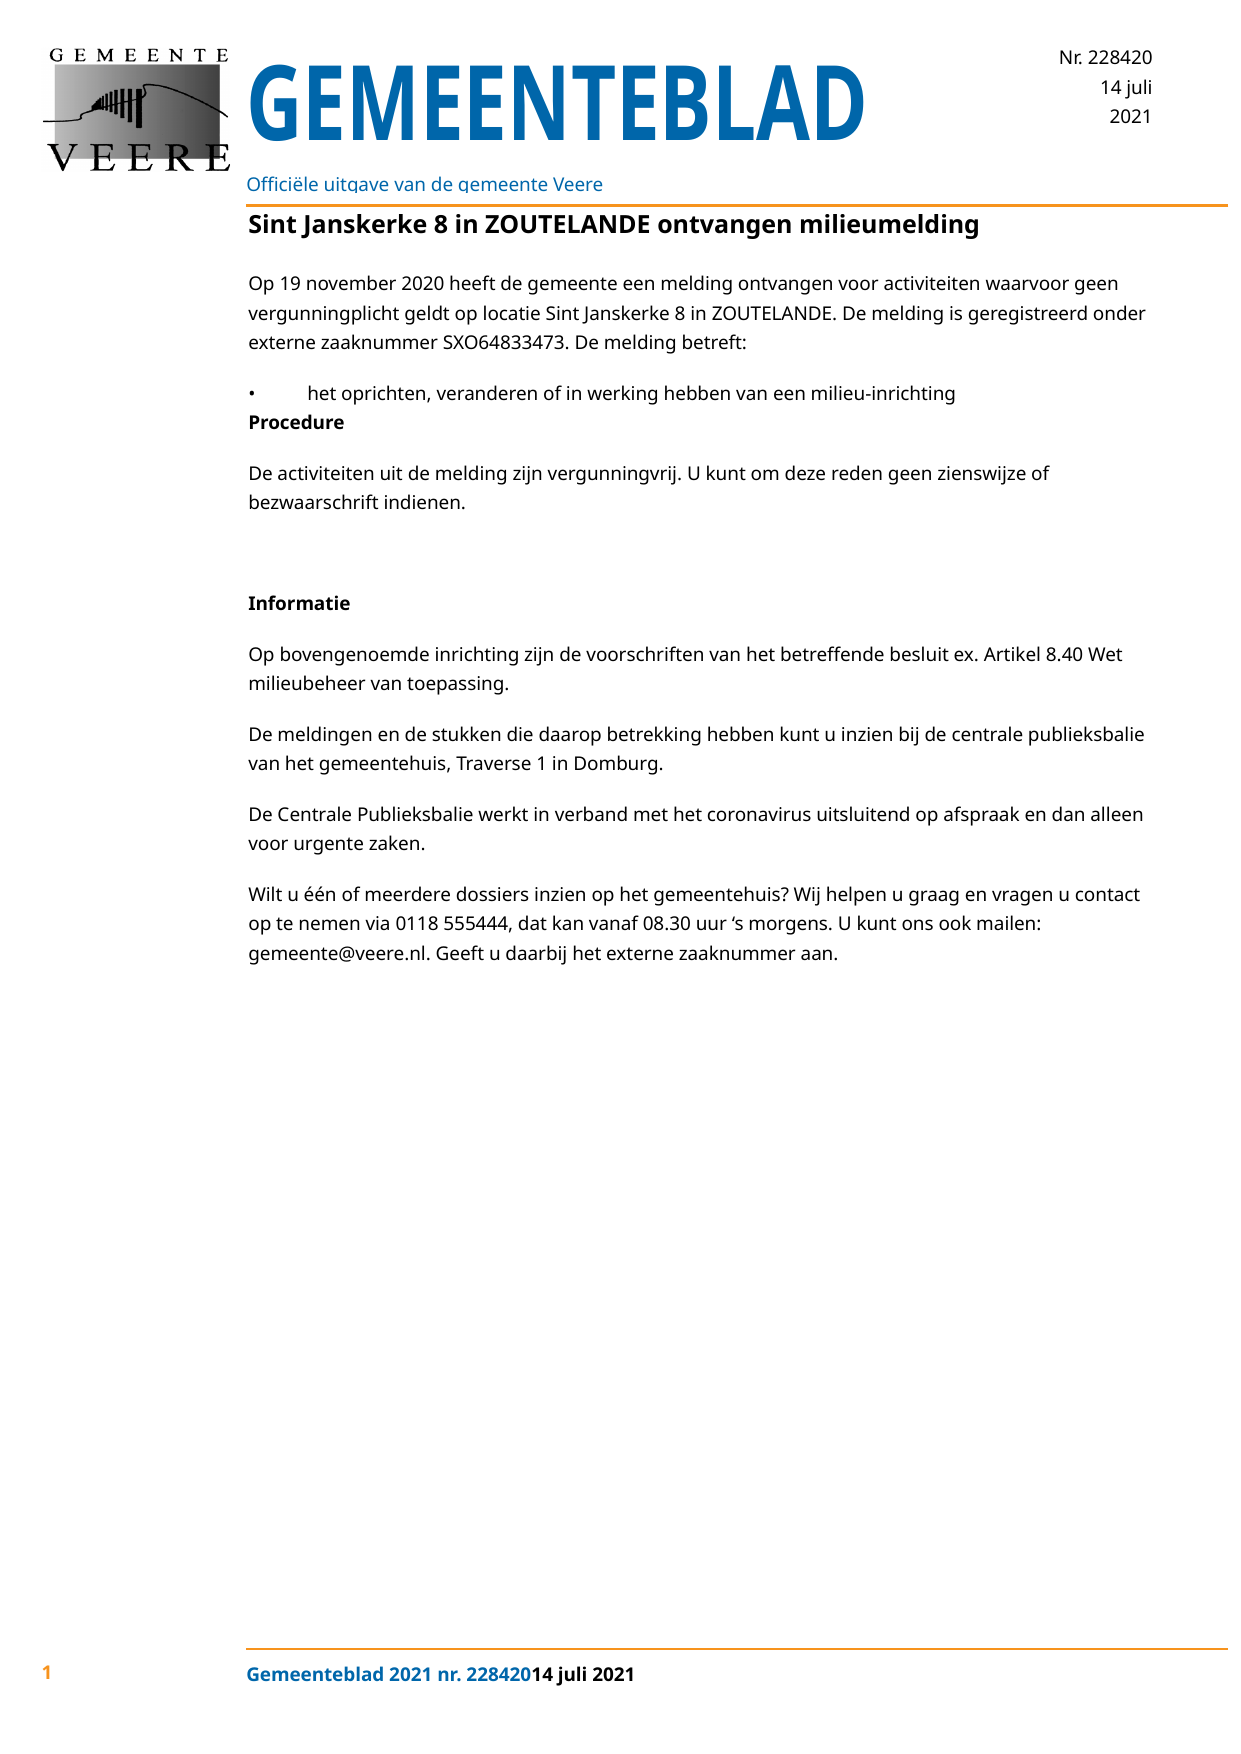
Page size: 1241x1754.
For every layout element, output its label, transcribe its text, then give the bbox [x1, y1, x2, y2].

text Sint Janskerke 8 in ZOUTELANDE ontvangen milieumelding [248, 207, 1152, 241]
text Op bovengenoemde inrichting zijn de voorschriften van het betreffende besluit ex. Artikel 8.40 Wet milieubeheer van toepassing. [248, 641, 1152, 696]
text Procedure [248, 409, 1152, 435]
text Op 19 november 2020 heeft de gemeente een melding ontvangen voor activiteiten waarvoor geen vergunningplicht geldt op locatie Sint Janskerke 8 in ZOUTELANDE. De melding is geregistreerd onder externe zaaknummer SXO64833473. De melding betreft: [248, 270, 1152, 355]
text Informatie [248, 590, 1152, 616]
text Wilt u één of meerdere dossiers inzien op het gemeentehuis? Wij helpen u graag en vragen u contact op te nemen via 0118 555444, dat kan vanaf 08.30 uur ‘s morgens. U kunt ons ook mailen: gemeente@veere.nl. Geeft u daarbij het externe zaaknummer aan. [248, 881, 1152, 966]
text De activiteiten uit de melding zijn vergunningvrij. U kunt om deze reden geen zienswijze of bezwaarschrift indienen. [248, 460, 1152, 515]
text De Centrale Publieksbalie werkt in verband met het coronavirus uitsluitend op afspraak en dan alleen voor urgente zaken. [248, 801, 1152, 856]
list het oprichten, veranderen of in werking hebben van een milieu-inrichting [248, 380, 1152, 406]
text De meldingen en de stukken die daarop betrekking hebben kunt u inzien bij de centrale publieksbalie van het gemeentehuis, Traverse 1 in Domburg. [248, 721, 1152, 776]
picture [41, 47, 231, 172]
